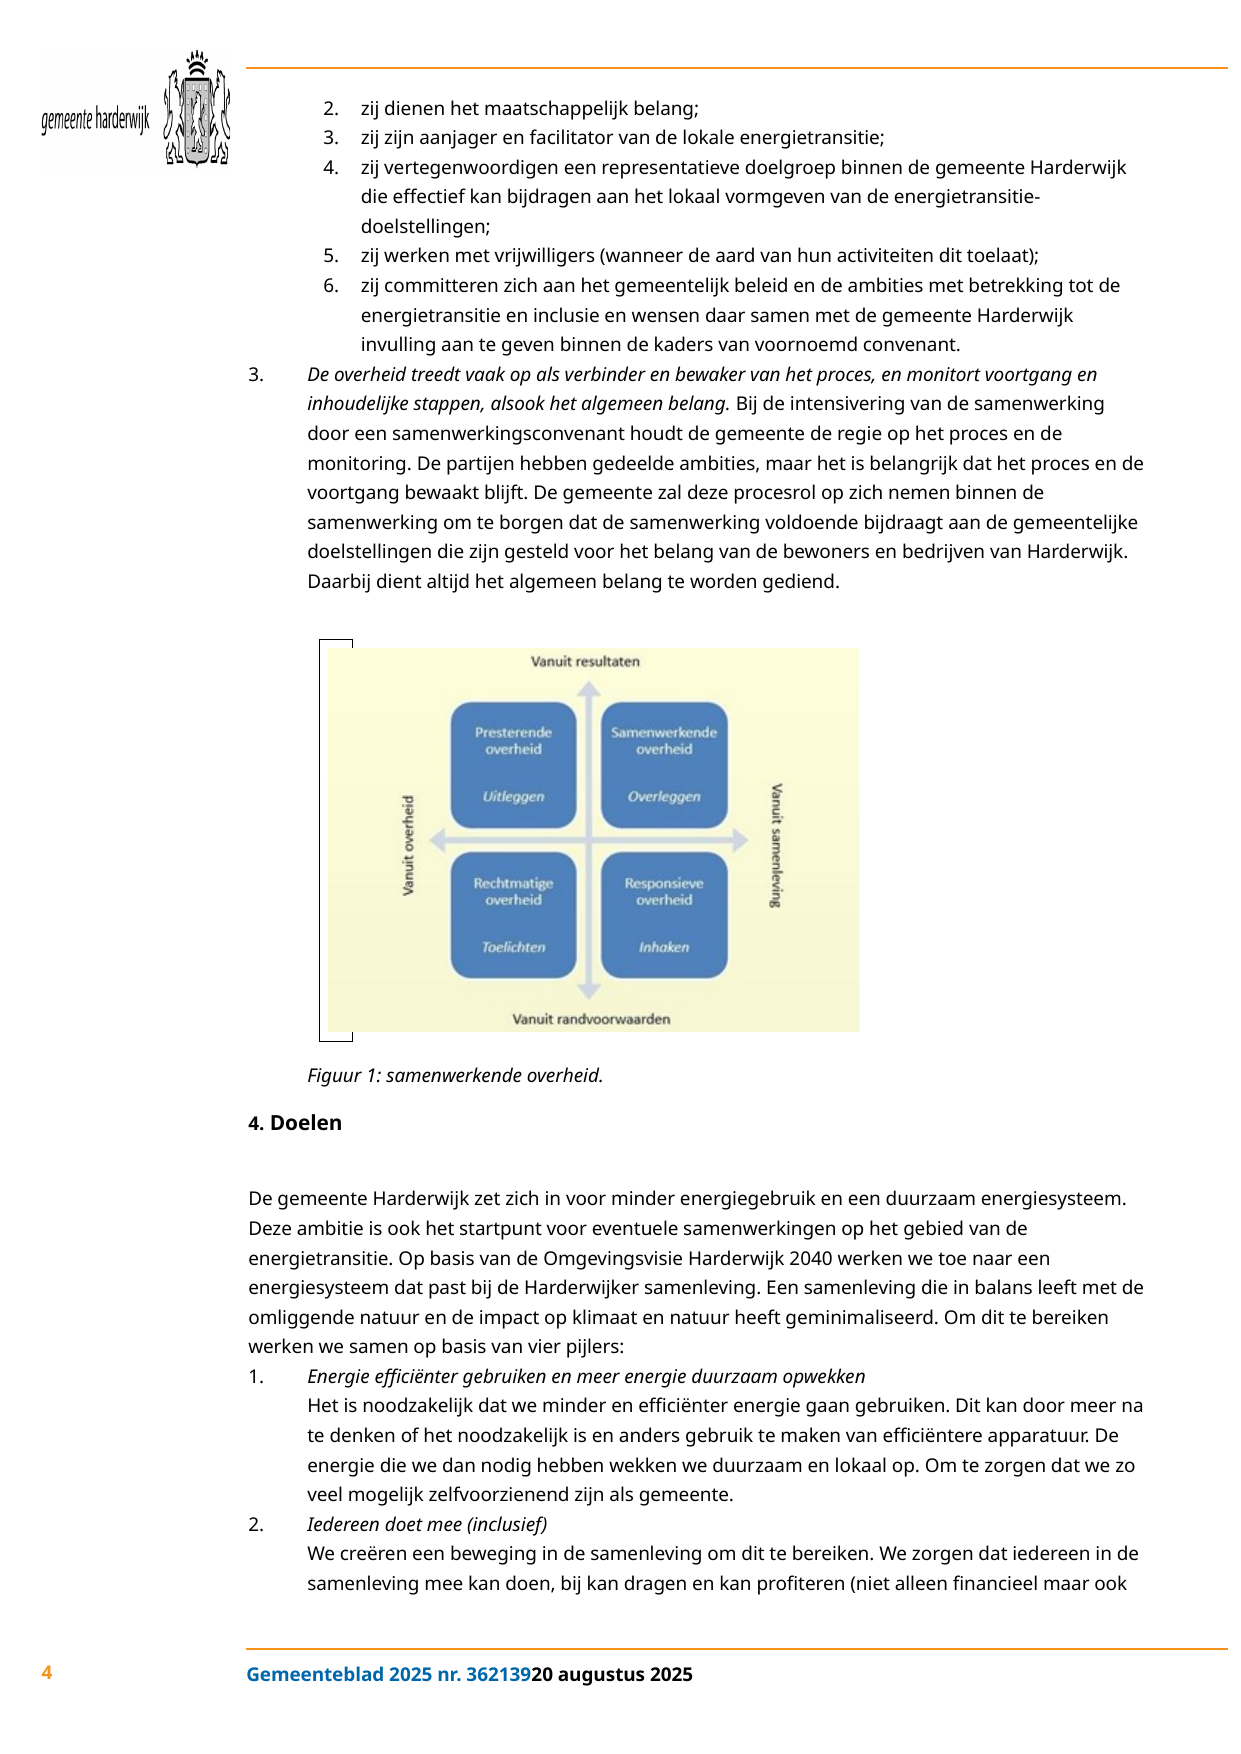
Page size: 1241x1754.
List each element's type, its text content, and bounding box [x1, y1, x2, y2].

list zij zijn aanjager en facilitator van de lokale energietransitie; [323, 124, 1152, 150]
list Energie efficiënter gebruiken en meer energie duurzaam opwekken [248, 1363, 1152, 1389]
list Het is noodzakelijk dat we minder en efficiënter energie gaan gebruiken. Dit kan door meer na te denken of het noodzakelijk is en anders gebruik te maken van efficiëntere apparatuur. De energie die we dan nodig hebben wekken we duurzaam en lokaal op. Om te zorgen dat we zo veel mogelijk zelfvoorzienend zijn als gemeente. [248, 1393, 1152, 1507]
picture [41, 47, 231, 172]
list zij vertegenwoordigen een representatieve doelgroep binnen de gemeente Harderwijk die effectief kan bijdragen aan het lokaal vormgeven van de energietransitie-doelstellingen; [323, 154, 1152, 239]
picture [327, 648, 860, 1032]
text De gemeente Harderwijk zet zich in voor minder energiegebruik en een duurzaam energiesysteem. Deze ambitie is ook het startpunt voor eventuele samenwerkingen op het gebied van de energietransitie. Op basis van de Omgevingsvisie Harderwijk 2040 werken we toe naar een energiesysteem dat past bij de Harderwijker samenleving. Een samenleving die in balans leeft met de omliggende natuur en de impact op klimaat en natuur heeft geminimaliseerd. Om dit te bereiken werken we samen op basis van vier pijlers: [248, 1186, 1152, 1359]
list We creëren een beweging in de samenleving om dit te bereiken. We zorgen dat iedereen in de samenleving mee kan doen, bij kan dragen en kan profiteren (niet alleen financieel maar ook [248, 1541, 1152, 1596]
list zij committeren zich aan het gemeentelijk beleid en de ambities met betrekking tot de energietransitie en inclusie en wensen daar samen met de gemeente Harderwijk invulling aan te geven binnen de kaders van voornoemd convenant. [323, 272, 1152, 357]
list zij dienen het maatschappelijk belang; [323, 95, 1152, 121]
list Figuur 1: samenwerkende overheid. [248, 1062, 1152, 1088]
text 4. Doelen [248, 1108, 1152, 1136]
list zij werken met vrijwilligers (wanneer de aard van hun activiteiten dit toelaat); [323, 243, 1152, 268]
list Iedereen doet mee (inclusief) [248, 1511, 1152, 1537]
list De overheid treedt vaak op als verbinder en bewaker van het proces, en monitort voortgang en inhoudelijke stappen, alsook het algemeen belang. Bij de intensivering van de samenwerking door een samenwerkingsconvenant houdt de gemeente de regie op het proces en de monitoring. De partijen hebben gedeelde ambities, maar het is belangrijk dat het proces en de voortgang bewaakt blijft. De gemeente zal deze procesrol op zich nemen binnen de samenwerking om te borgen dat de samenwerking voldoende bijdraagt aan de gemeentelijke doelstellingen die zijn gesteld voor het belang van de bewoners en bedrijven van Harderwijk. Daarbij dient altijd het algemeen belang te worden gediend. [248, 361, 1152, 594]
